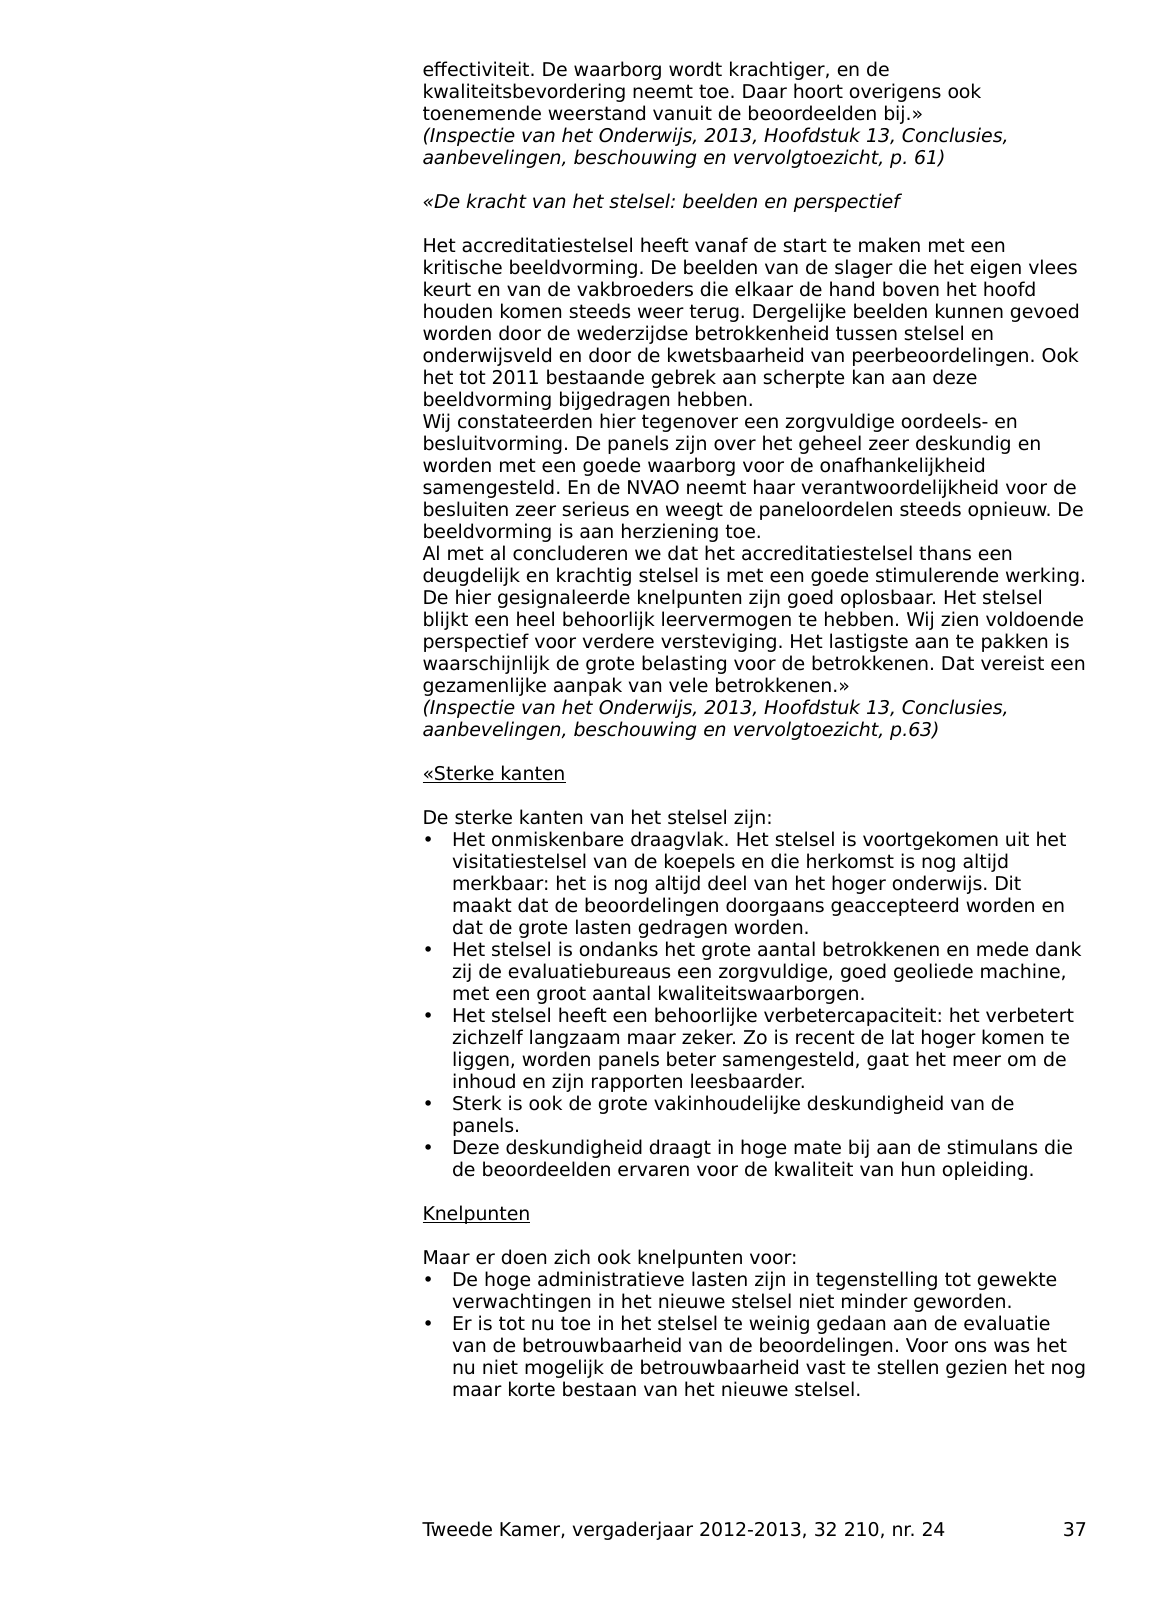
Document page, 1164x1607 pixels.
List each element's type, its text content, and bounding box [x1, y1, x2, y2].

text • Het stelsel is ondanks het grote aantal betrokkenen en mede dank zij de evaluatiebureaus een zorgvuldige, goed geoliede machine, met een groot aantal kwaliteitswaarborgen. [422, 939, 1087, 1005]
text (Inspectie van het Onderwijs, 2013, Hoofdstuk 13, Conclusies, aanbevelingen, beschouwing en vervolgtoezicht, p.63) [422, 697, 1087, 741]
text Het accreditatiestelsel heeft vanaf de start te maken met een kritische beeldvorming. De beelden van de slager die het eigen vlees keurt en van de vakbroeders die elkaar de hand boven het hoofd houden komen steeds weer terug. Dergelijke beelden kunnen gevoed worden door de wederzijdse betrokkenheid tussen stelsel en onderwijsveld en door de kwetsbaarheid van peerbeoordelingen. Ook het tot 2011 bestaande gebrek aan scherpte kan aan deze beeldvorming bijgedragen hebben. [422, 235, 1087, 411]
text Al met al concluderen we dat het accreditatiestelsel thans een deugdelijk en krachtig stelsel is met een goede stimulerende werking. De hier gesignaleerde knelpunten zijn goed oplosbaar. Het stelsel blijkt een heel behoorlijk leervermogen te hebben. Wij zien voldoende perspectief voor verdere versteviging. Het lastigste aan te pakken is waarschijnlijk de grote belasting voor de betrokkenen. Dat vereist een gezamenlijke aanpak van vele betrokkenen.» [422, 543, 1087, 697]
subtitle «Sterke kanten [422, 763, 1087, 785]
subtitle «De kracht van het stelsel: beelden en perspectief [422, 191, 1087, 213]
text Wij constateerden hier tegenover een zorgvuldige oordeels- en besluitvorming. De panels zijn over het geheel zeer deskundig en worden met een goede waarborg voor de onafhankelijkheid samengesteld. En de NVAO neemt haar verantwoordelijkheid voor de besluiten zeer serieus en weegt de paneloordelen steeds opnieuw. De beeldvorming is aan herziening toe. [422, 411, 1087, 543]
text • Deze deskundigheid draagt in hoge mate bij aan de stimulans die de beoordeelden ervaren voor de kwaliteit van hun opleiding. [422, 1137, 1087, 1181]
text De sterke kanten van het stelsel zijn: [422, 807, 1087, 829]
text Maar er doen zich ook knelpunten voor: [422, 1247, 1087, 1269]
text • Het stelsel heeft een behoorlijke verbetercapaciteit: het verbetert zichzelf langzaam maar zeker. Zo is recent de lat hoger komen te liggen, worden panels beter samengesteld, gaat het meer om de inhoud en zijn rapporten leesbaarder. [422, 1005, 1087, 1093]
subtitle Knelpunten [422, 1203, 1087, 1225]
text effectiviteit. De waarborg wordt krachtiger, en de kwaliteitsbevordering neemt toe. Daar hoort overigens ook toenemende weerstand vanuit de beoordeelden bij.» [422, 59, 1087, 125]
text • Het onmiskenbare draagvlak. Het stelsel is voortgekomen uit het visitatiestelsel van de koepels en die herkomst is nog altijd merkbaar: het is nog altijd deel van het hoger onderwijs. Dit maakt dat de beoordelingen doorgaans geaccepteerd worden en dat de grote lasten gedragen worden. [422, 829, 1087, 939]
text • Er is tot nu toe in het stelsel te weinig gedaan aan de evaluatie van de betrouwbaarheid van de beoordelingen. Voor ons was het nu niet mogelijk de betrouwbaarheid vast te stellen gezien het nog maar korte bestaan van het nieuwe stelsel. [422, 1313, 1087, 1401]
text • De hoge administratieve lasten zijn in tegenstelling tot gewekte verwachtingen in het nieuwe stelsel niet minder geworden. [422, 1269, 1087, 1313]
text • Sterk is ook de grote vakinhoudelijke deskundigheid van de panels. [422, 1093, 1087, 1137]
text (Inspectie van het Onderwijs, 2013, Hoofdstuk 13, Conclusies, aanbevelingen, beschouwing en vervolgtoezicht, p. 61) [422, 125, 1087, 169]
